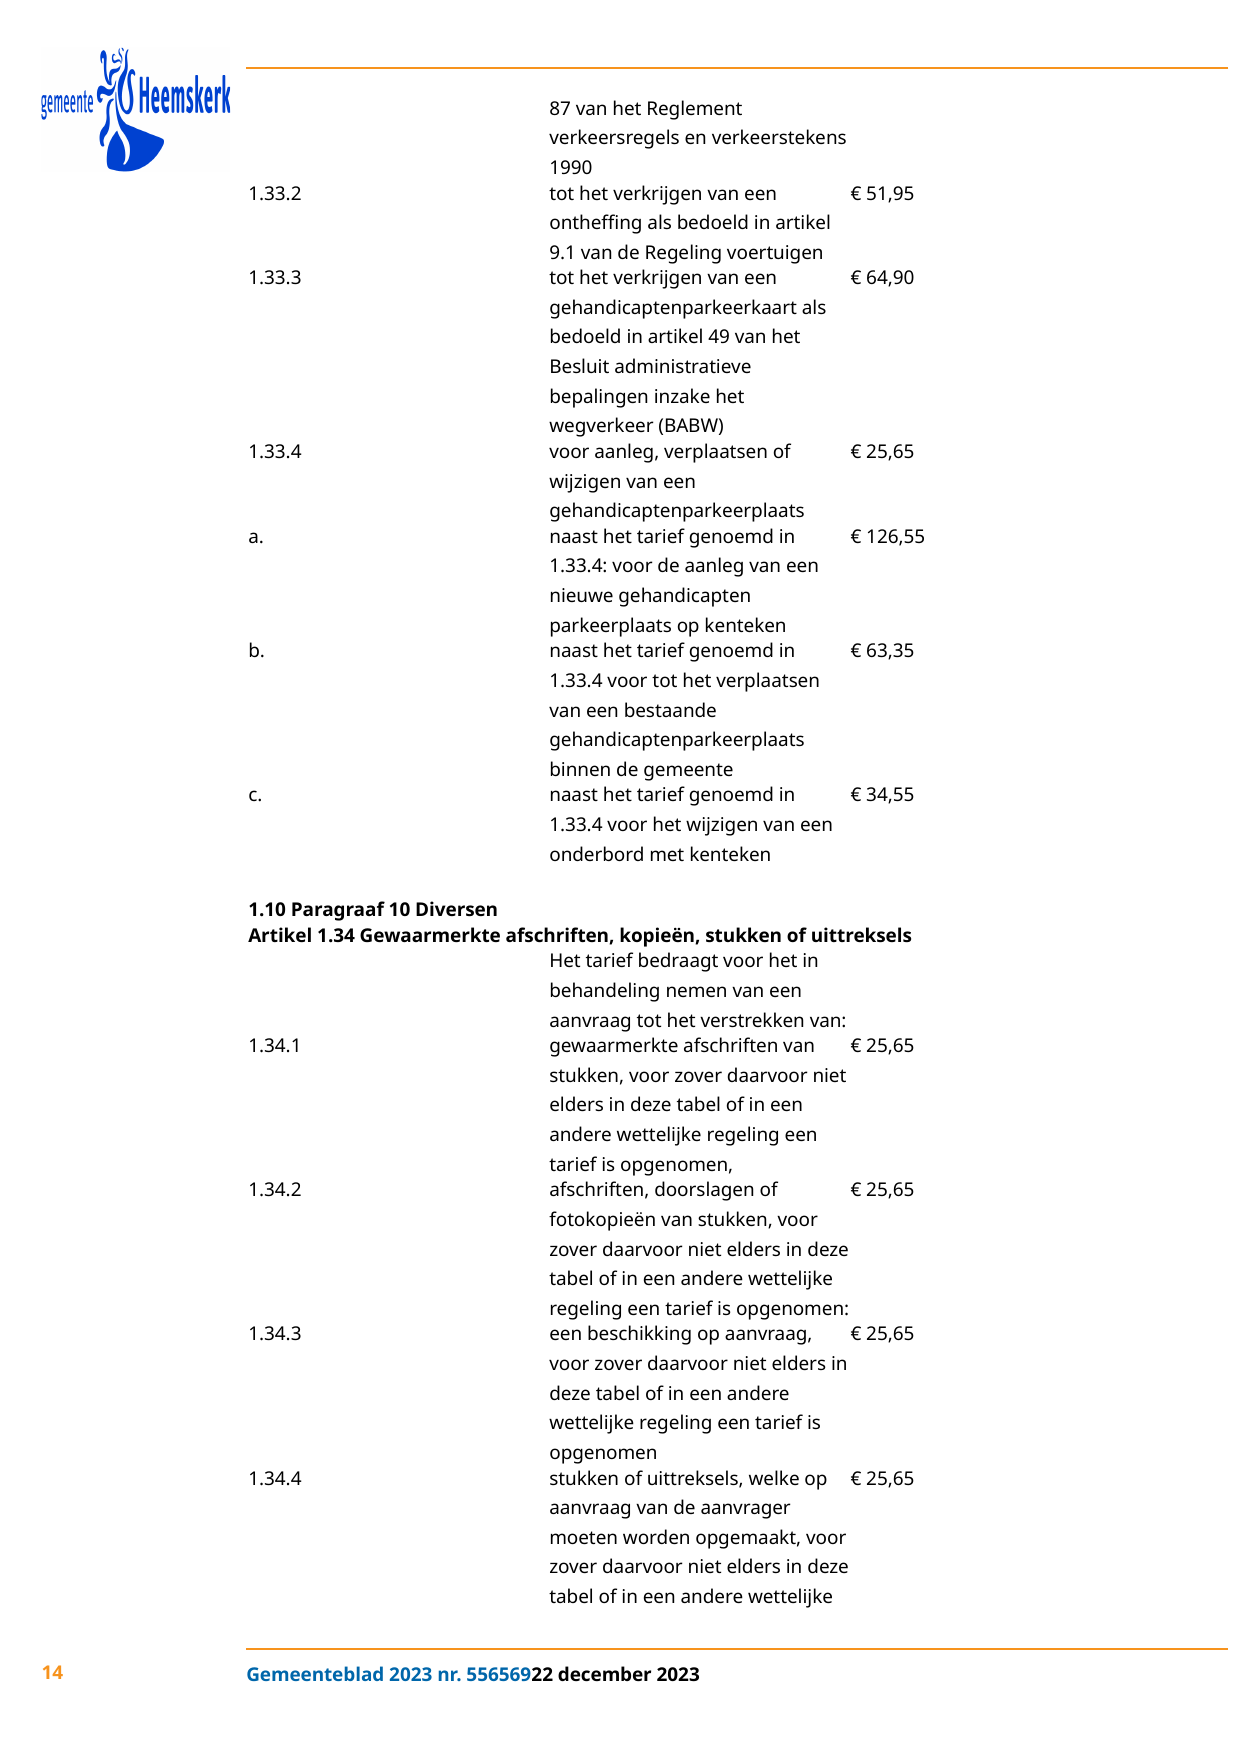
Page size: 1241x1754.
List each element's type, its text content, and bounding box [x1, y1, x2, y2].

table_cell afschriften, doorslagen of fotokopieën van stukken, voor zover daarvoor niet elders in deze tabel of in een andere wettelijke regeling een tarief is opgenomen: [549, 1177, 850, 1321]
table_cell a. [248, 523, 549, 638]
table_cell € 25,65 [850, 1177, 1152, 1321]
table_cell Artikel 1.34 Gewaarmerkte afschriften, kopieën, stukken of uittreksels [248, 922, 1152, 948]
table_cell [850, 948, 1152, 1032]
table_cell € 64,90 [850, 265, 1152, 438]
table_cell 1.34.2 [248, 1177, 549, 1321]
table_cell Het tarief bedraagt voor het in behandeling nemen van een aanvraag tot het verstrekken van: [549, 948, 850, 1032]
table_cell € 34,55 [850, 782, 1152, 867]
table_cell een beschikking op aanvraag, voor zover daarvoor niet elders in deze tabel of in een andere wettelijke regeling een tarief is opgenomen [549, 1321, 850, 1465]
picture [41, 47, 231, 172]
table_cell voor aanleg, verplaatsen of wijzigen van een gehandicaptenparkeerplaats [549, 438, 850, 523]
table_cell € 126,55 [850, 523, 1152, 638]
table_cell € 51,95 [850, 180, 1152, 264]
table_cell 1.34.3 [248, 1321, 549, 1465]
table_cell 1.33.4 [248, 438, 549, 523]
table_cell [850, 95, 1152, 180]
table_cell naast het tarief genoemd in 1.33.4 voor het wijzigen van een onderbord met kenteken [549, 782, 850, 867]
table_cell [248, 95, 549, 180]
table_cell gewaarmerkte afschriften van stukken, voor zover daarvoor niet elders in deze tabel of in een andere wettelijke regeling een tarief is opgenomen, [549, 1033, 850, 1177]
table_cell € 25,65 [850, 1321, 1152, 1465]
table_cell tot het verkrijgen van een ontheffing als bedoeld in artikel 9.1 van de Regeling voertuigen [549, 180, 850, 264]
table_cell € 25,65 [850, 1465, 1152, 1609]
table_cell c. [248, 782, 549, 867]
table_cell 1.10 Paragraaf 10 Diversen [248, 867, 1152, 922]
table_cell 87 van het Reglement verkeersregels en verkeerstekens 1990 [549, 95, 850, 180]
table_cell 1.33.3 [248, 265, 549, 438]
table_cell naast het tarief genoemd in 1.33.4 voor tot het verplaatsen van een bestaande gehandicaptenparkeerplaats binnen de gemeente [549, 638, 850, 782]
table_cell € 63,35 [850, 638, 1152, 782]
table_cell stukken of uittreksels, welke op aanvraag van de aanvrager moeten worden opgemaakt, voor zover daarvoor niet elders in deze tabel of in een andere wettelijke [549, 1465, 850, 1609]
table_cell € 25,65 [850, 438, 1152, 523]
table_cell € 25,65 [850, 1033, 1152, 1177]
table_cell b. [248, 638, 549, 782]
table_cell 1.34.4 [248, 1465, 549, 1609]
table_cell naast het tarief genoemd in 1.33.4: voor de aanleg van een nieuwe gehandicapten parkeerplaats op kenteken [549, 523, 850, 638]
table_cell 1.34.1 [248, 1033, 549, 1177]
table_cell tot het verkrijgen van een gehandicaptenparkeerkaart als bedoeld in artikel 49 van het Besluit administratieve bepalingen inzake het wegverkeer (BABW) [549, 265, 850, 438]
table_cell [248, 948, 549, 1032]
table_cell 1.33.2 [248, 180, 549, 264]
